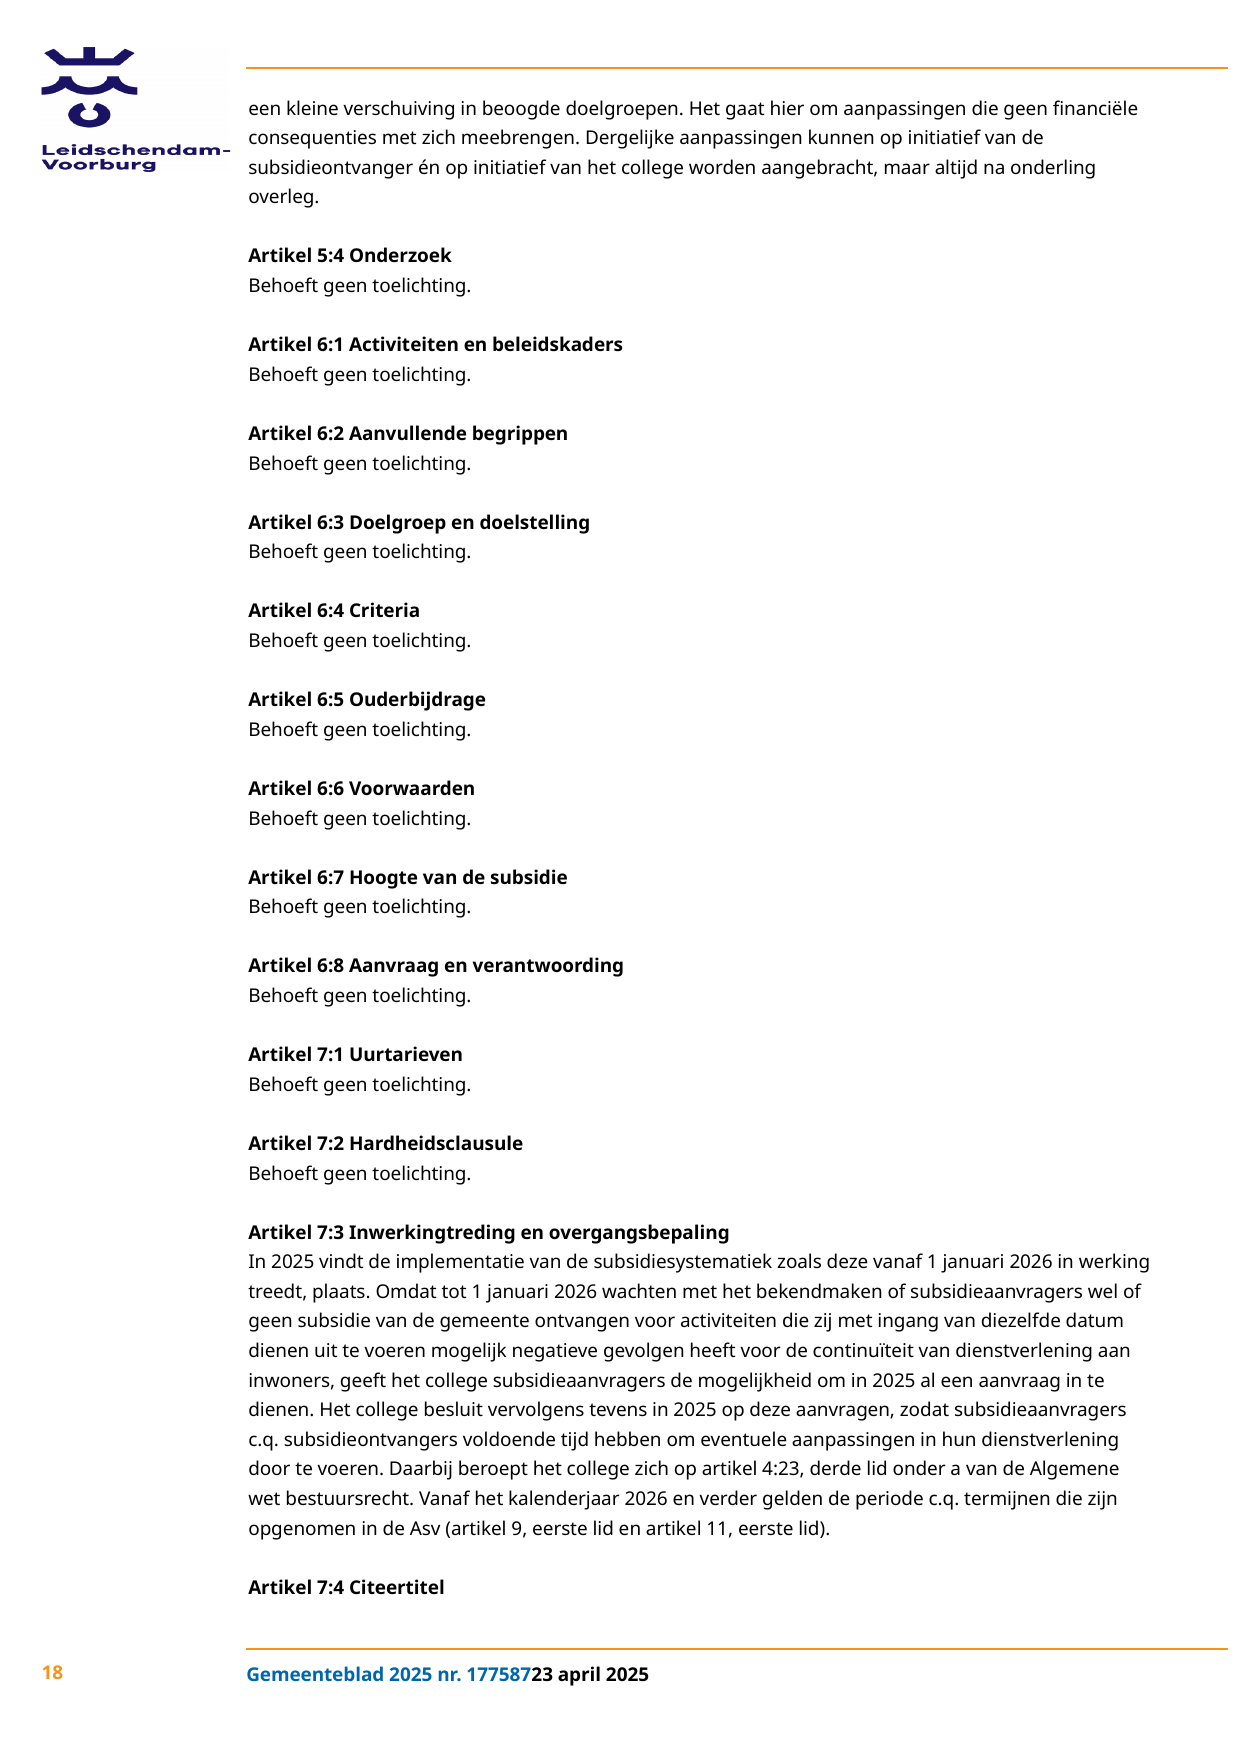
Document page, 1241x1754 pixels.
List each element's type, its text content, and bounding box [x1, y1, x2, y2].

text Artikel 6:3 Doelgroep en doelstelling [248, 509, 1152, 535]
text Artikel 6:1 Activiteiten en beleidskaders [248, 331, 1152, 357]
text Behoeft geen toelichting. [248, 450, 1152, 476]
text Artikel 6:8 Aanvraag en verantwoording [248, 953, 1152, 978]
text In 2025 vindt de implementatie van de subsidiesystematiek zoals deze vanaf 1 januari 2026 in werking treedt, plaats. Omdat tot 1 januari 2026 wachten met het bekendmaken of subsidieaanvragers wel of geen subsidie van de gemeente ontvangen voor activiteiten die zij met ingang van diezelfde datum dienen uit te voeren mogelijk negatieve gevolgen heeft voor de continuïteit van dienstverlening aan inwoners, geeft het college subsidieaanvragers de mogelijkheid om in 2025 al een aanvraag in te dienen. Het college besluit vervolgens tevens in 2025 op deze aanvragen, zodat subsidieaanvragers c.q. subsidieontvangers voldoende tijd hebben om eventuele aanpassingen in hun dienstverlening door te voeren. Daarbij beroept het college zich op artikel 4:23, derde lid onder a van de Algemene wet bestuursrecht. Vanaf het kalenderjaar 2026 en verder gelden de periode c.q. termijnen die zijn opgenomen in de Asv (artikel 9, eerste lid en artikel 11, eerste lid). [248, 1248, 1152, 1541]
text Artikel 6:2 Aanvullende begrippen [248, 420, 1152, 446]
text Behoeft geen toelichting. [248, 538, 1152, 564]
text Artikel 6:5 Ouderbijdrage [248, 686, 1152, 712]
text Artikel 7:4 Citeertitel [248, 1574, 1152, 1600]
text Artikel 6:7 Hoogte van de subsidie [248, 864, 1152, 890]
text Artikel 7:1 Uurtarieven [248, 1041, 1152, 1067]
text Behoeft geen toelichting. [248, 982, 1152, 1008]
text Behoeft geen toelichting. [248, 361, 1152, 387]
text Artikel 6:6 Voorwaarden [248, 775, 1152, 801]
text Artikel 6:4 Criteria [248, 598, 1152, 623]
text een kleine verschuiving in beoogde doelgroepen. Het gaat hier om aanpassingen die geen financiële consequenties met zich meebrengen. Dergelijke aanpassingen kunnen op initiatief van de subsidieontvanger én op initiatief van het college worden aangebracht, maar altijd na onderling overleg. [248, 95, 1152, 209]
text Behoeft geen toelichting. [248, 893, 1152, 919]
text Behoeft geen toelichting. [248, 1160, 1152, 1186]
text Artikel 7:3 Inwerkingtreding en overgangsbepaling [248, 1219, 1152, 1245]
text Behoeft geen toelichting. [248, 1071, 1152, 1097]
picture [41, 47, 231, 172]
text Behoeft geen toelichting. [248, 805, 1152, 831]
text Behoeft geen toelichting. [248, 272, 1152, 298]
text Behoeft geen toelichting. [248, 627, 1152, 653]
text Artikel 5:4 Onderzoek [248, 243, 1152, 268]
text Artikel 7:2 Hardheidsclausule [248, 1130, 1152, 1156]
text Behoeft geen toelichting. [248, 716, 1152, 742]
